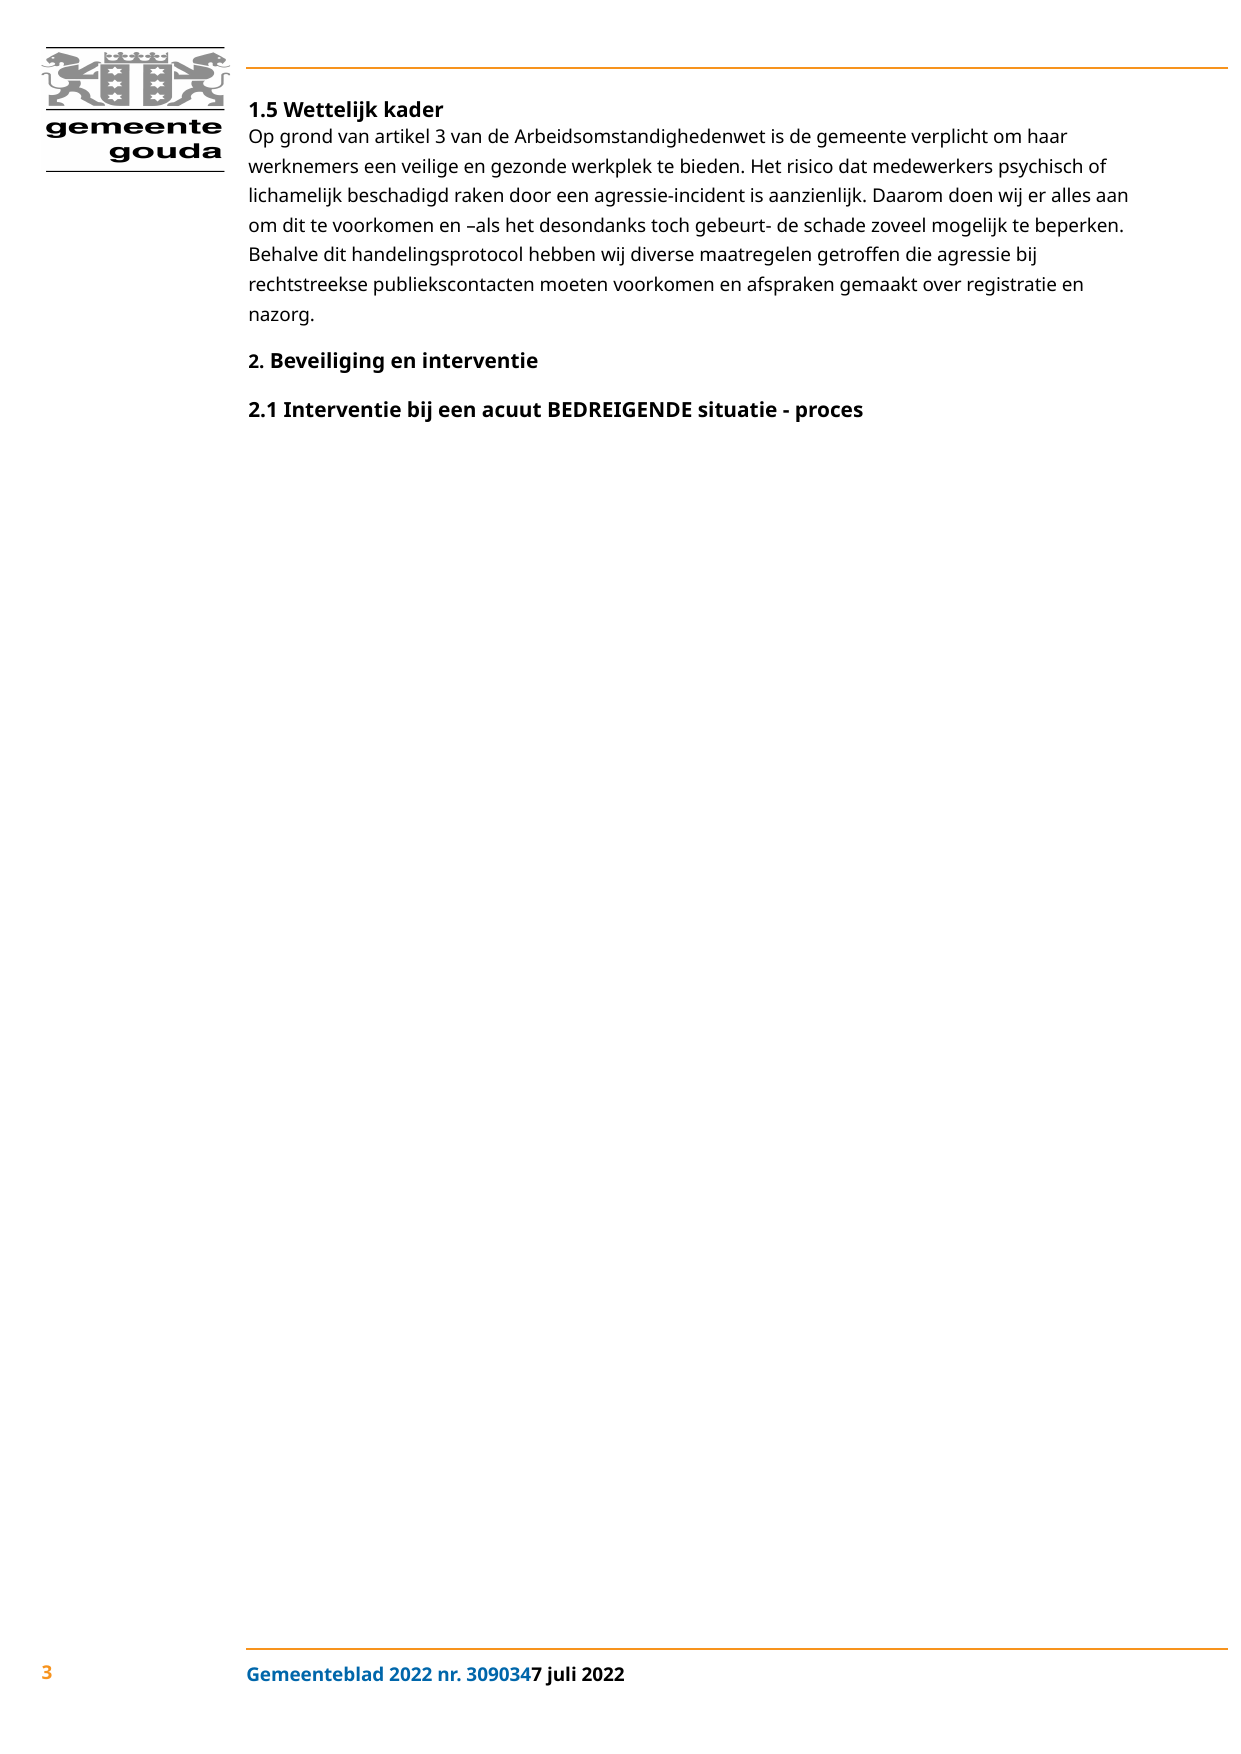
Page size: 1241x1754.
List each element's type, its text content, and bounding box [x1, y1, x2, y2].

text Behalve dit handelingsprotocol hebben wij diverse maatregelen getroffen die agressie bij rechtstreekse publiekscontacten moeten voorkomen en afspraken gemaakt over registratie en nazorg. [248, 242, 1152, 326]
text 1.5 Wettelijk kader [248, 95, 1152, 123]
picture [41, 47, 231, 172]
text 2. Beveiliging en interventie [248, 346, 1152, 375]
text Op grond van artikel 3 van de Arbeidsomstandighedenwet is de gemeente verplicht om haar werknemers een veilige en gezonde werkplek te bieden. Het risico dat medewerkers psychisch of lichamelijk beschadigd raken door een agressie-incident is aanzienlijk. Daarom doen wij er alles aan om dit te voorkomen en –als het desondanks toch gebeurt- de schade zoveel mogelijk te beperken. [248, 123, 1152, 238]
text 2.1 Interventie bij een acuut BEDREIGENDE situatie - proces [248, 396, 1152, 424]
